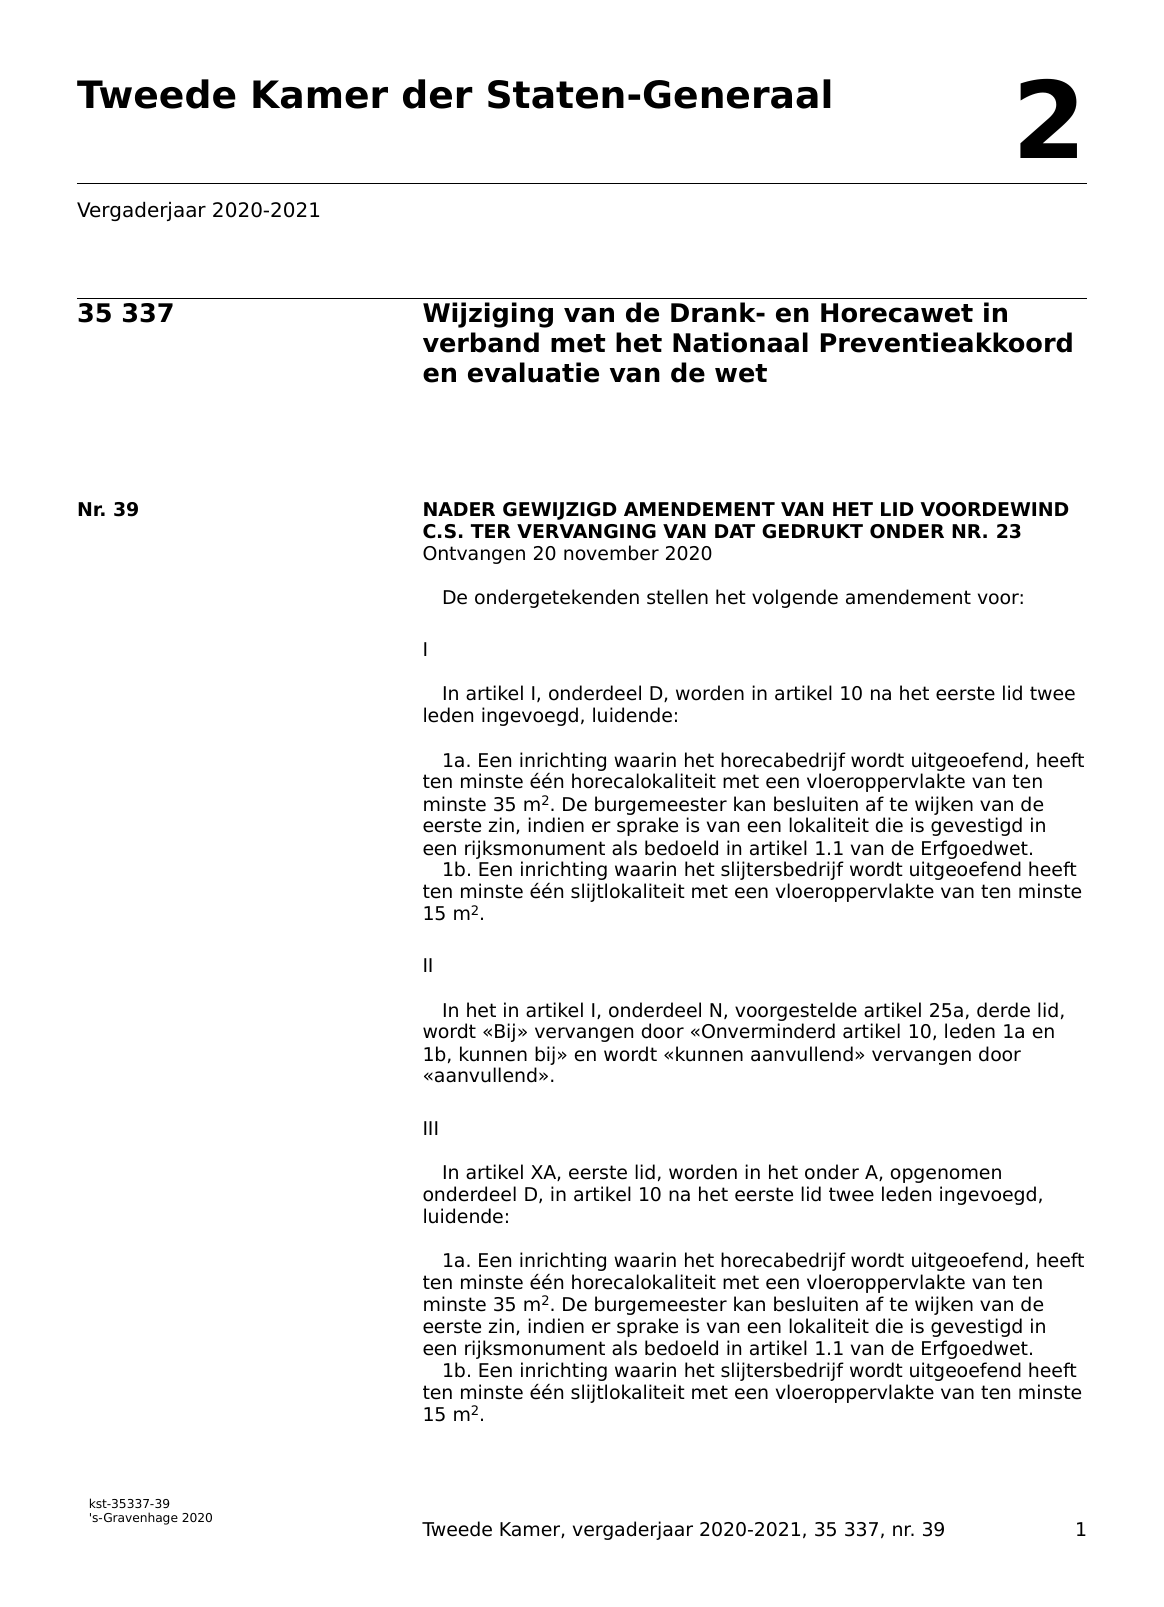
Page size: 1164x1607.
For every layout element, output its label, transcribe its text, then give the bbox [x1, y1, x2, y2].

text 1a. Een inrichting waarin het horecabedrijf wordt uitgeoefend, heeft ten minste één horecalokaliteit met een vloeroppervlakte van ten minste 35 m2. De burgemeester kan besluiten af te wijken van de eerste zin, indien er sprake is van een lokaliteit die is gevestigd in een rijksmonument als bedoeld in artikel 1.1 van de Erfgoedwet. [422, 749, 1087, 859]
text 1b. Een inrichting waarin het slijtersbedrijf wordt uitgeoefend heeft ten minste één slijtlokaliteit met een vloeroppervlakte van ten minste 15 m2. [422, 859, 1087, 925]
text In het in artikel I, onderdeel N, voorgestelde artikel 25a, derde lid, wordt «Bij» vervangen door «Onverminderd artikel 10, leden 1a en 1b, kunnen bij» en wordt «kunnen aanvullend» vervangen door «aanvullend». [422, 999, 1087, 1087]
subtitle 35 337 Wijziging van de Drank- en Horecawet in verband met het Nationaal Preventieakkoord en evaluatie van de wet [77, 299, 1087, 388]
text In artikel I, onderdeel D, worden in artikel 10 na het eerste lid twee leden ingevoegd, luidende: [422, 683, 1087, 727]
text 's-Gravenhage 2020 [88, 1511, 323, 1525]
text De ondergetekenden stellen het volgende amendement voor: [422, 587, 1087, 609]
subtitle II [422, 955, 1087, 977]
table_header 2 [886, 59, 1087, 183]
text Ontvangen 20 november 2020 [422, 543, 1087, 565]
table_cell Vergaderjaar 2020-2021 [77, 184, 1087, 298]
subtitle I [422, 639, 1087, 661]
text 1a. Een inrichting waarin het horecabedrijf wordt uitgeoefend, heeft ten minste één horecalokaliteit met een vloeroppervlakte van ten minste 35 m2. De burgemeester kan besluiten af te wijken van de eerste zin, indien er sprake is van een lokaliteit die is gevestigd in een rijksmonument als bedoeld in artikel 1.1 van de Erfgoedwet. [422, 1250, 1087, 1359]
subtitle Nr. 39 NADER GEWIJZIGD AMENDEMENT VAN HET LID VOORDEWIND C.S. TER VERVANGING VAN DAT GEDRUKT ONDER NR. 23 [77, 499, 1087, 543]
table_header Tweede Kamer der Staten-Generaal [77, 59, 886, 183]
subtitle III [422, 1117, 1087, 1139]
text kst-35337-39 [88, 1497, 323, 1511]
text 1b. Een inrichting waarin het slijtersbedrijf wordt uitgeoefend heeft ten minste één slijtlokaliteit met een vloeroppervlakte van ten minste 15 m2. [422, 1359, 1087, 1426]
text In artikel XA, eerste lid, worden in het onder A, opgenomen onderdeel D, in artikel 10 na het eerste lid twee leden ingevoegd, luidende: [422, 1162, 1087, 1227]
